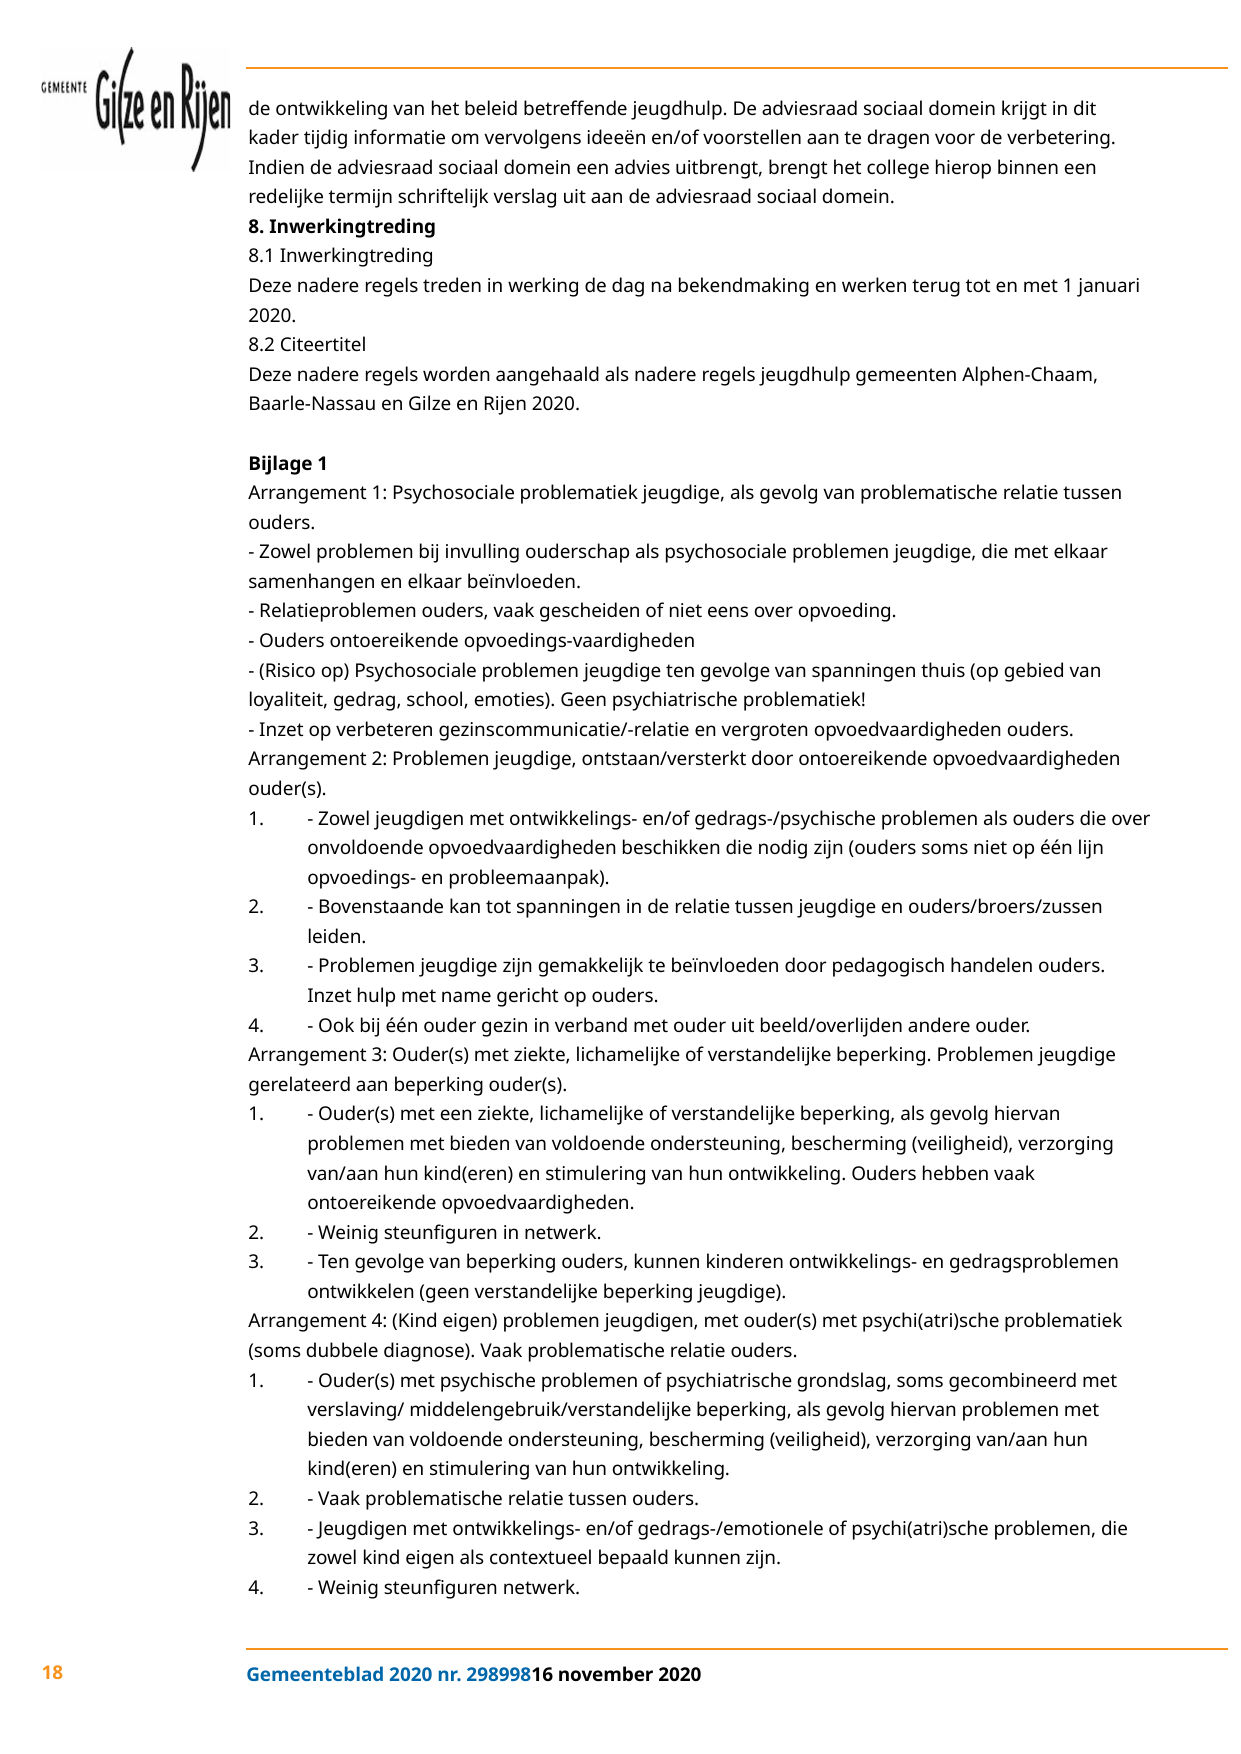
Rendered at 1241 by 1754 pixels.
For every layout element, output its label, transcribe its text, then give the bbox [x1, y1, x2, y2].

list - Ook bij één ouder gezin in verband met ouder uit beeld/overlijden andere ouder. [248, 1012, 1152, 1038]
list - Problemen jeugdige zijn gemakkelijk te beïnvloeden door pedagogisch handelen ouders. Inzet hulp met name gericht op ouders. [248, 953, 1152, 1008]
text Deze nadere regels treden in werking de dag na bekendmaking en werken terug tot en met 1 januari 2020. [248, 272, 1152, 328]
text - Inzet op verbeteren gezinscommunicatie/-relatie en vergroten opvoedvaardigheden ouders. [248, 716, 1152, 742]
text Arrangement 2: Problemen jeugdige, ontstaan/versterkt door ontoereikende opvoedvaardigheden ouder(s). [248, 746, 1152, 801]
text de ontwikkeling van het beleid betreffende jeugdhulp. De adviesraad sociaal domein krijgt in dit kader tijdig informatie om vervolgens ideeën en/of voorstellen aan te dragen voor de verbetering. Indien de adviesraad sociaal domein een advies uitbrengt, brengt het college hierop binnen een redelijke termijn schriftelijk verslag uit aan de adviesraad sociaal domein. [248, 95, 1152, 209]
text - (Risico op) Psychosociale problemen jeugdige ten gevolge van spanningen thuis (op gebied van loyaliteit, gedrag, school, emoties). Geen psychiatrische problematiek! [248, 657, 1152, 712]
list - Ten gevolge van beperking ouders, kunnen kinderen ontwikkelings- en gedragsproblemen ontwikkelen (geen verstandelijke beperking jeugdige). [248, 1248, 1152, 1304]
text - Relatieproblemen ouders, vaak gescheiden of niet eens over opvoeding. [248, 598, 1152, 623]
list - Ouder(s) met een ziekte, lichamelijke of verstandelijke beperking, als gevolg hiervan problemen met bieden van voldoende ondersteuning, bescherming (veiligheid), verzorging van/aan hun kind(eren) en stimulering van hun ontwikkeling. Ouders hebben vaak ontoereikende opvoedvaardigheden. [248, 1101, 1152, 1215]
text Bijlage 1 [248, 450, 1152, 476]
list - Vaak problematische relatie tussen ouders. [248, 1485, 1152, 1511]
text Arrangement 1: Psychosociale problematiek jeugdige, als gevolg van problematische relatie tussen ouders. [248, 479, 1152, 535]
list - Ouder(s) met psychische problemen of psychiatrische grondslag, soms gecombineerd met verslaving/ middelengebruik/verstandelijke beperking, als gevolg hiervan problemen met bieden van voldoende ondersteuning, bescherming (veiligheid), verzorging van/aan hun kind(eren) en stimulering van hun ontwikkeling. [248, 1367, 1152, 1481]
text 8.2 Citeertitel [248, 331, 1152, 357]
list - Bovenstaande kan tot spanningen in de relatie tussen jeugdige en ouders/broers/zussen leiden. [248, 893, 1152, 949]
list - Jeugdigen met ontwikkelings- en/of gedrags-/emotionele of psychi(atri)sche problemen, die zowel kind eigen als contextueel bepaald kunnen zijn. [248, 1515, 1152, 1570]
text - Zowel problemen bij invulling ouderschap als psychosociale problemen jeugdige, die met elkaar samenhangen en elkaar beïnvloeden. [248, 538, 1152, 594]
text 8. Inwerkingtreding [248, 213, 1152, 239]
text Deze nadere regels worden aangehaald als nadere regels jeugdhulp gemeenten Alphen-Chaam, Baarle-Nassau en Gilze en Rijen 2020. [248, 361, 1152, 416]
picture [41, 47, 231, 172]
text 8.1 Inwerkingtreding [248, 243, 1152, 268]
text Arrangement 4: (Kind eigen) problemen jeugdigen, met ouder(s) met psychi(atri)sche problematiek (soms dubbele diagnose). Vaak problematische relatie ouders. [248, 1308, 1152, 1363]
text Arrangement 3: Ouder(s) met ziekte, lichamelijke of verstandelijke beperking. Problemen jeugdige gerelateerd aan beperking ouder(s). [248, 1041, 1152, 1097]
text - Ouders ontoereikende opvoedings-vaardigheden [248, 627, 1152, 653]
list - Zowel jeugdigen met ontwikkelings- en/of gedrags-/psychische problemen als ouders die over onvoldoende opvoedvaardigheden beschikken die nodig zijn (ouders soms niet op één lijn opvoedings- en probleemaanpak). [248, 805, 1152, 890]
list - Weinig steunfiguren in netwerk. [248, 1219, 1152, 1245]
list - Weinig steunfiguren netwerk. [248, 1574, 1152, 1600]
